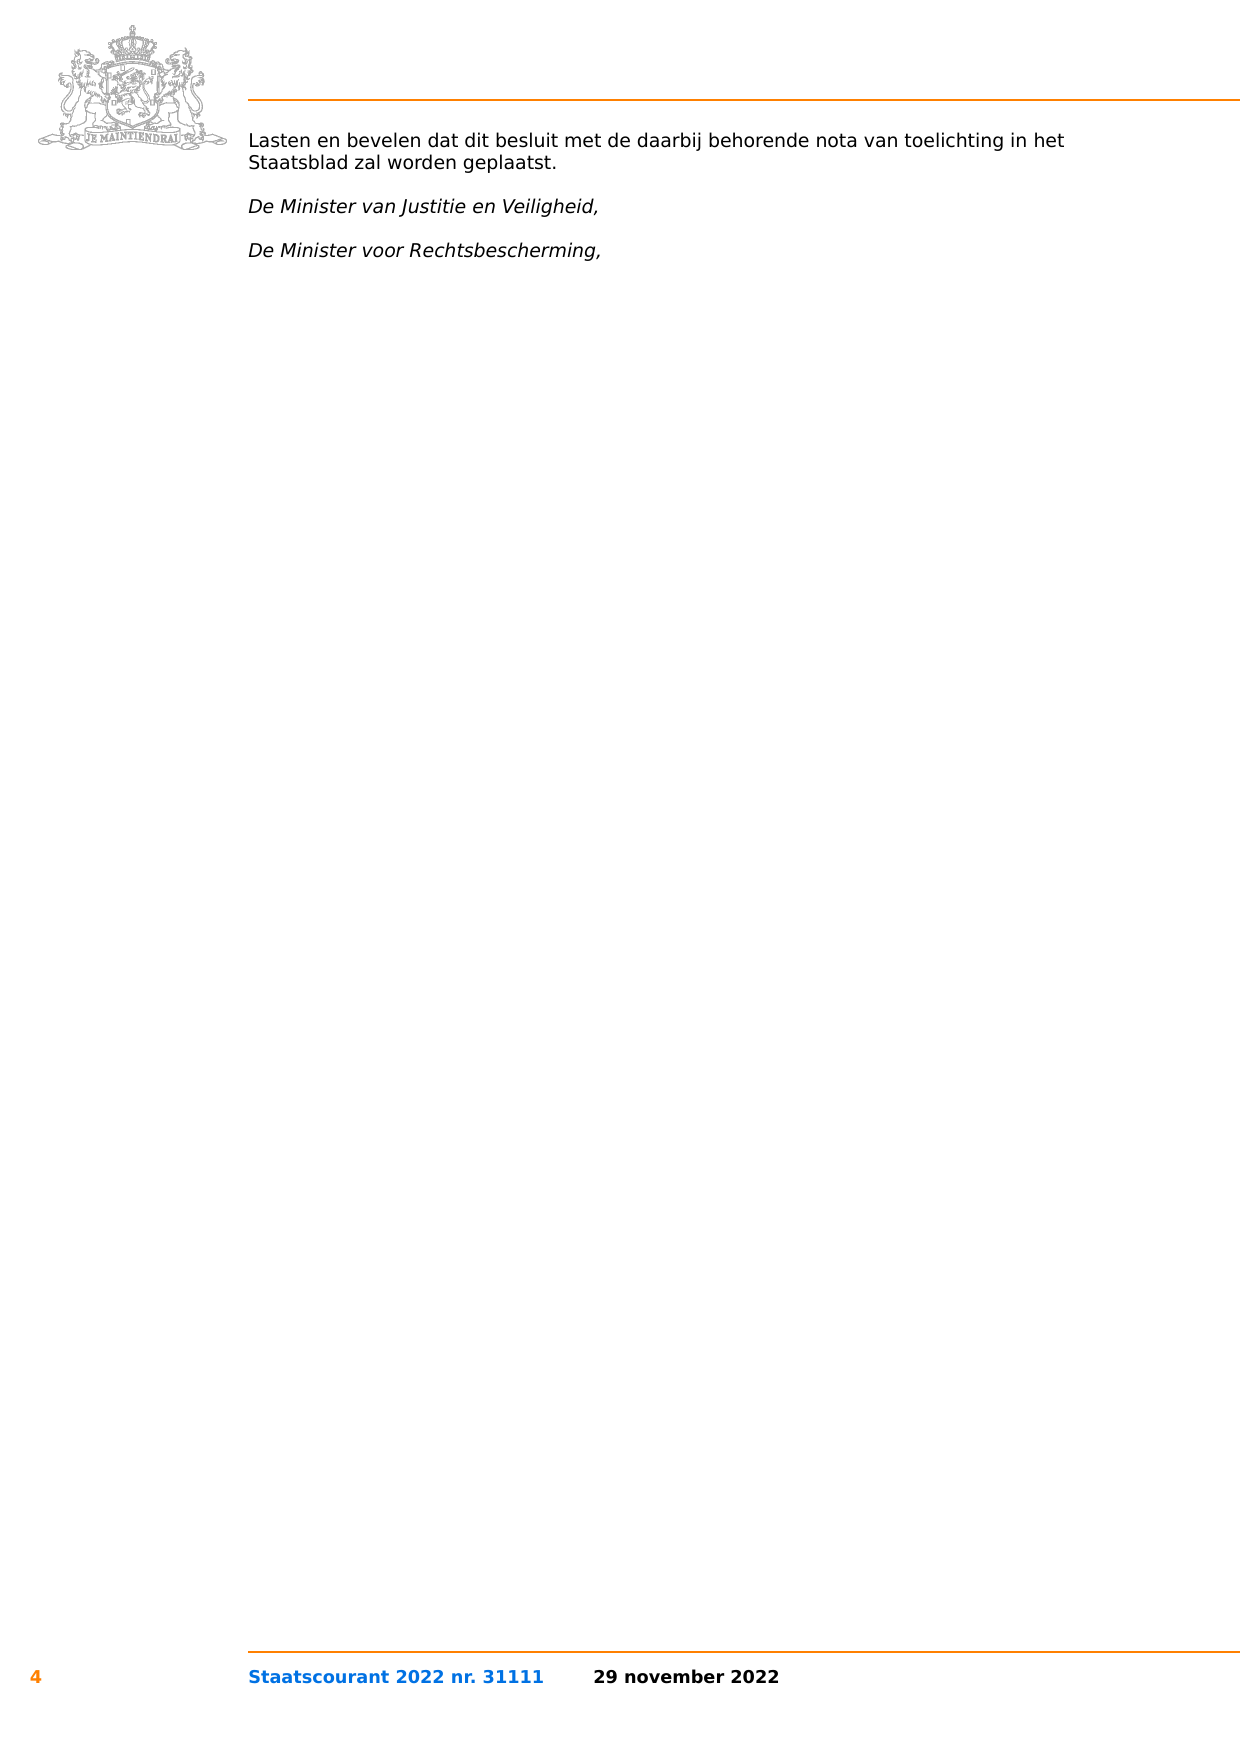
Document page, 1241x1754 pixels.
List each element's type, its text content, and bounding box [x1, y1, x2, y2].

text De Minister voor Rechtsbescherming, [248, 239, 1163, 262]
picture [38, 25, 227, 150]
text Lasten en bevelen dat dit besluit met de daarbij behorende nota van toelichting in het Staatsblad zal worden geplaatst. [248, 130, 1163, 174]
text De Minister van Justitie en Veiligheid, [248, 196, 1163, 218]
